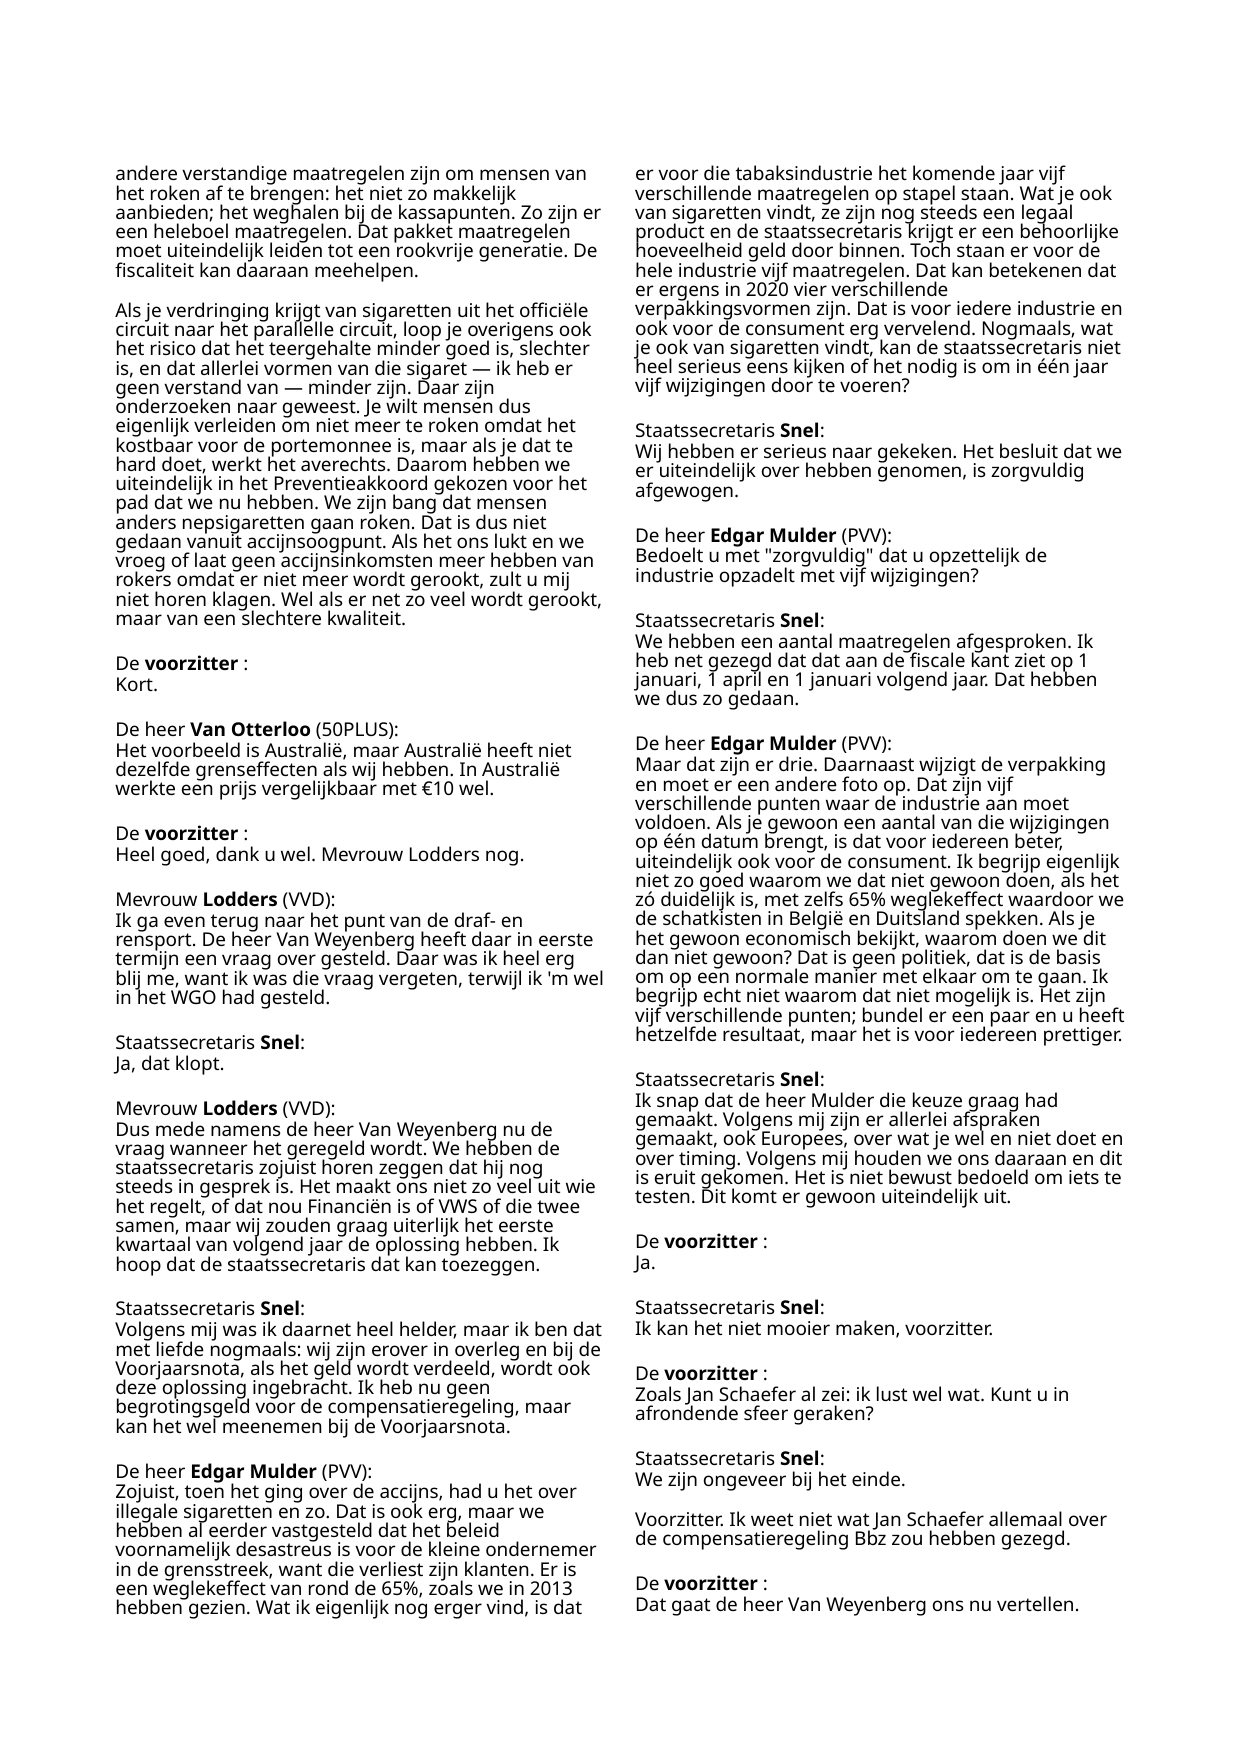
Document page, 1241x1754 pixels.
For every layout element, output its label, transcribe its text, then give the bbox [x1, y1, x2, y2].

text De voorzitter : [635, 1228, 1125, 1254]
text Maar dat zijn er drie. Daarnaast wijzigt de verpakking en moet er een andere foto op. Dat zijn vijf verschillende punten waar de industrie aan moet voldoen. Als je gewoon een aantal van die wijzigingen op één datum brengt, is dat voor iedereen beter, uiteindelijk ook voor de consument. Ik begrijp eigenlijk niet zo goed waarom we dat niet gewoon doen, als het zó duidelijk is, met zelfs 65% weglekeffect waardoor we de schatkisten in België en Duitsland spekken. Als je het gewoon economisch bekijkt, waarom doen we dit dan niet gewoon? Dat is geen politiek, dat is de basis om op een normale manier met elkaar om te gaan. Ik begrijp echt niet waarom dat niet mogelijk is. Het zijn vijf verschillende punten; bundel er een paar en u heeft hetzelfde resultaat, maar het is voor iedereen prettiger. [635, 756, 1125, 1045]
text De voorzitter : [635, 1570, 1125, 1596]
text Heel goed, dank u wel. Mevrouw Lodders nog. [115, 846, 605, 865]
text We zijn ongeveer bij het einde. [635, 1471, 1125, 1490]
text Staatssecretaris Snel: [635, 607, 1125, 633]
text De heer Edgar Mulder (PVV): [635, 731, 1125, 756]
text Het voorbeeld is Australië, maar Australië heeft niet dezelfde grenseffecten als wij hebben. In Australië werkte een prijs vergelijkbaar met €10 wel. [115, 742, 605, 799]
text Zojuist, toen het ging over de accijns, had u het over illegale sigaretten en zo. Dat is ook erg, maar we hebben al eerder vastgesteld dat het beleid voornamelijk desastreus is voor de kleine ondernemer in de grensstreek, want die verliest zijn klanten. Er is een weglekeffect van rond de 65%, zoals we in 2013 hebben gezien. Wat ik eigenlijk nog erger vind, is dat [115, 1483, 605, 1618]
text Ik ga even terug naar het punt van de draf- en rensport. De heer Van Weyenberg heeft daar in eerste termijn een vraag over gesteld. Daar was ik heel erg blij me, want ik was die vraag vergeten, terwijl ik 'm wel in het WGO had gesteld. [115, 912, 605, 1008]
text Staatssecretaris Snel: [115, 1029, 605, 1055]
text Ik snap dat de heer Mulder die keuze graag had gemaakt. Volgens mij zijn er allerlei afspraken gemaakt, ook Europees, over wat je wel en niet doet en over timing. Volgens mij houden we ons daaraan en dit is eruit gekomen. Het is niet bewust bedoeld om iets te testen. Dit komt er gewoon uiteindelijk uit. [635, 1092, 1125, 1207]
text We hebben een aantal maatregelen afgesproken. Ik heb net gezegd dat dat aan de fiscale kant ziet op 1 januari, 1 april en 1 januari volgend jaar. Dat hebben we dus zo gedaan. [635, 633, 1125, 710]
text Dat gaat de heer Van Weyenberg ons nu vertellen. [635, 1596, 1125, 1615]
text andere verstandige maatregelen zijn om mensen van het roken af te brengen: het niet zo makkelijk aanbieden; het weghalen bij de kassapunten. Zo zijn er een heleboel maatregelen. Dat pakket maatregelen moet uiteindelijk leiden tot een rookvrije generatie. De fiscaliteit kan daaraan meehelpen. [115, 165, 605, 281]
text Volgens mij was ik daarnet heel helder, maar ik ben dat met liefde nogmaals: wij zijn erover in overleg en bij de Voorjaarsnota, als het geld wordt verdeeld, wordt ook deze oplossing ingebracht. Ik heb nu geen begrotingsgeld voor de compensatieregeling, maar kan het wel meenemen bij de Voorjaarsnota. [115, 1321, 605, 1437]
text Mevrouw Lodders (VVD): [115, 886, 605, 912]
text Staatssecretaris Snel: [635, 1066, 1125, 1092]
text De voorzitter : [635, 1360, 1125, 1386]
text De voorzitter : [115, 820, 605, 846]
text Dus mede namens de heer Van Weyenberg nu de vraag wanneer het geregeld wordt. We hebben de staatssecretaris zojuist horen zeggen dat hij nog steeds in gesprek is. Het maakt ons niet zo veel uit wie het regelt, of dat nou Financiën is of VWS of die twee samen, maar wij zouden graag uiterlijk het eerste kwartaal van volgend jaar de oplossing hebben. Ik hoop dat de staatssecretaris dat kan toezeggen. [115, 1121, 605, 1275]
text De heer Edgar Mulder (PVV): [635, 522, 1125, 547]
text Staatssecretaris Snel: [115, 1296, 605, 1321]
text Staatssecretaris Snel: [635, 1294, 1125, 1320]
text Staatssecretaris Snel: [635, 417, 1125, 443]
text Voorzitter. Ik weet niet wat Jan Schaefer allemaal over de compensatieregeling Bbz zou hebben gezegd. [635, 1511, 1125, 1549]
text De heer Edgar Mulder (PVV): [115, 1458, 605, 1483]
text Wij hebben er serieus naar gekeken. Het besluit dat we er uiteindelijk over hebben genomen, is zorgvuldig afgewogen. [635, 443, 1125, 501]
text Bedoelt u met "zorgvuldig" dat u opzettelijk de industrie opzadelt met vijf wijzigingen? [635, 547, 1125, 586]
text Kort. [115, 676, 605, 695]
text Ja, dat klopt. [115, 1055, 605, 1074]
text Zoals Jan Schaefer al zei: ik lust wel wat. Kunt u in afrondende sfeer geraken? [635, 1386, 1125, 1424]
text Ja. [635, 1254, 1125, 1273]
text Ik kan het niet mooier maken, voorzitter. [635, 1320, 1125, 1339]
text er voor die tabaksindustrie het komende jaar vijf verschillende maatregelen op stapel staan. Wat je ook van sigaretten vindt, ze zijn nog steeds een legaal product en de staatssecretaris krijgt er een behoorlijke hoeveelheid geld door binnen. Toch staan er voor de hele industrie vijf maatregelen. Dat kan betekenen dat er ergens in 2020 vier verschillende verpakkingsvormen zijn. Dat is voor iedere industrie en ook voor de consument erg vervelend. Nogmaals, wat je ook van sigaretten vindt, kan de staatssecretaris niet heel serieus eens kijken of het nodig is om in één jaar vijf wijzigingen door te voeren? [635, 165, 1125, 397]
text Als je verdringing krijgt van sigaretten uit het officiële circuit naar het parallelle circuit, loop je overigens ook het risico dat het teergehalte minder goed is, slechter is, en dat allerlei vormen van die sigaret — ik heb er geen verstand van — minder zijn. Daar zijn onderzoeken naar geweest. Je wilt mensen dus eigenlijk verleiden om niet meer te roken omdat het kostbaar voor de portemonnee is, maar als je dat te hard doet, werkt het averechts. Daarom hebben we uiteindelijk in het Preventieakkoord gekozen voor het pad dat we nu hebben. We zijn bang dat mensen anders nepsigaretten gaan roken. Dat is dus niet gedaan vanuit accijnsoogpunt. Als het ons lukt en we vroeg of laat geen accijnsinkomsten meer hebben van rokers omdat er niet meer wordt gerookt, zult u mij niet horen klagen. Wel als er net zo veel wordt gerookt, maar van een slechtere kwaliteit. [115, 302, 605, 629]
text Mevrouw Lodders (VVD): [115, 1095, 605, 1121]
text De heer Van Otterloo (50PLUS): [115, 716, 605, 742]
text Staatssecretaris Snel: [635, 1445, 1125, 1471]
text De voorzitter : [115, 650, 605, 676]
